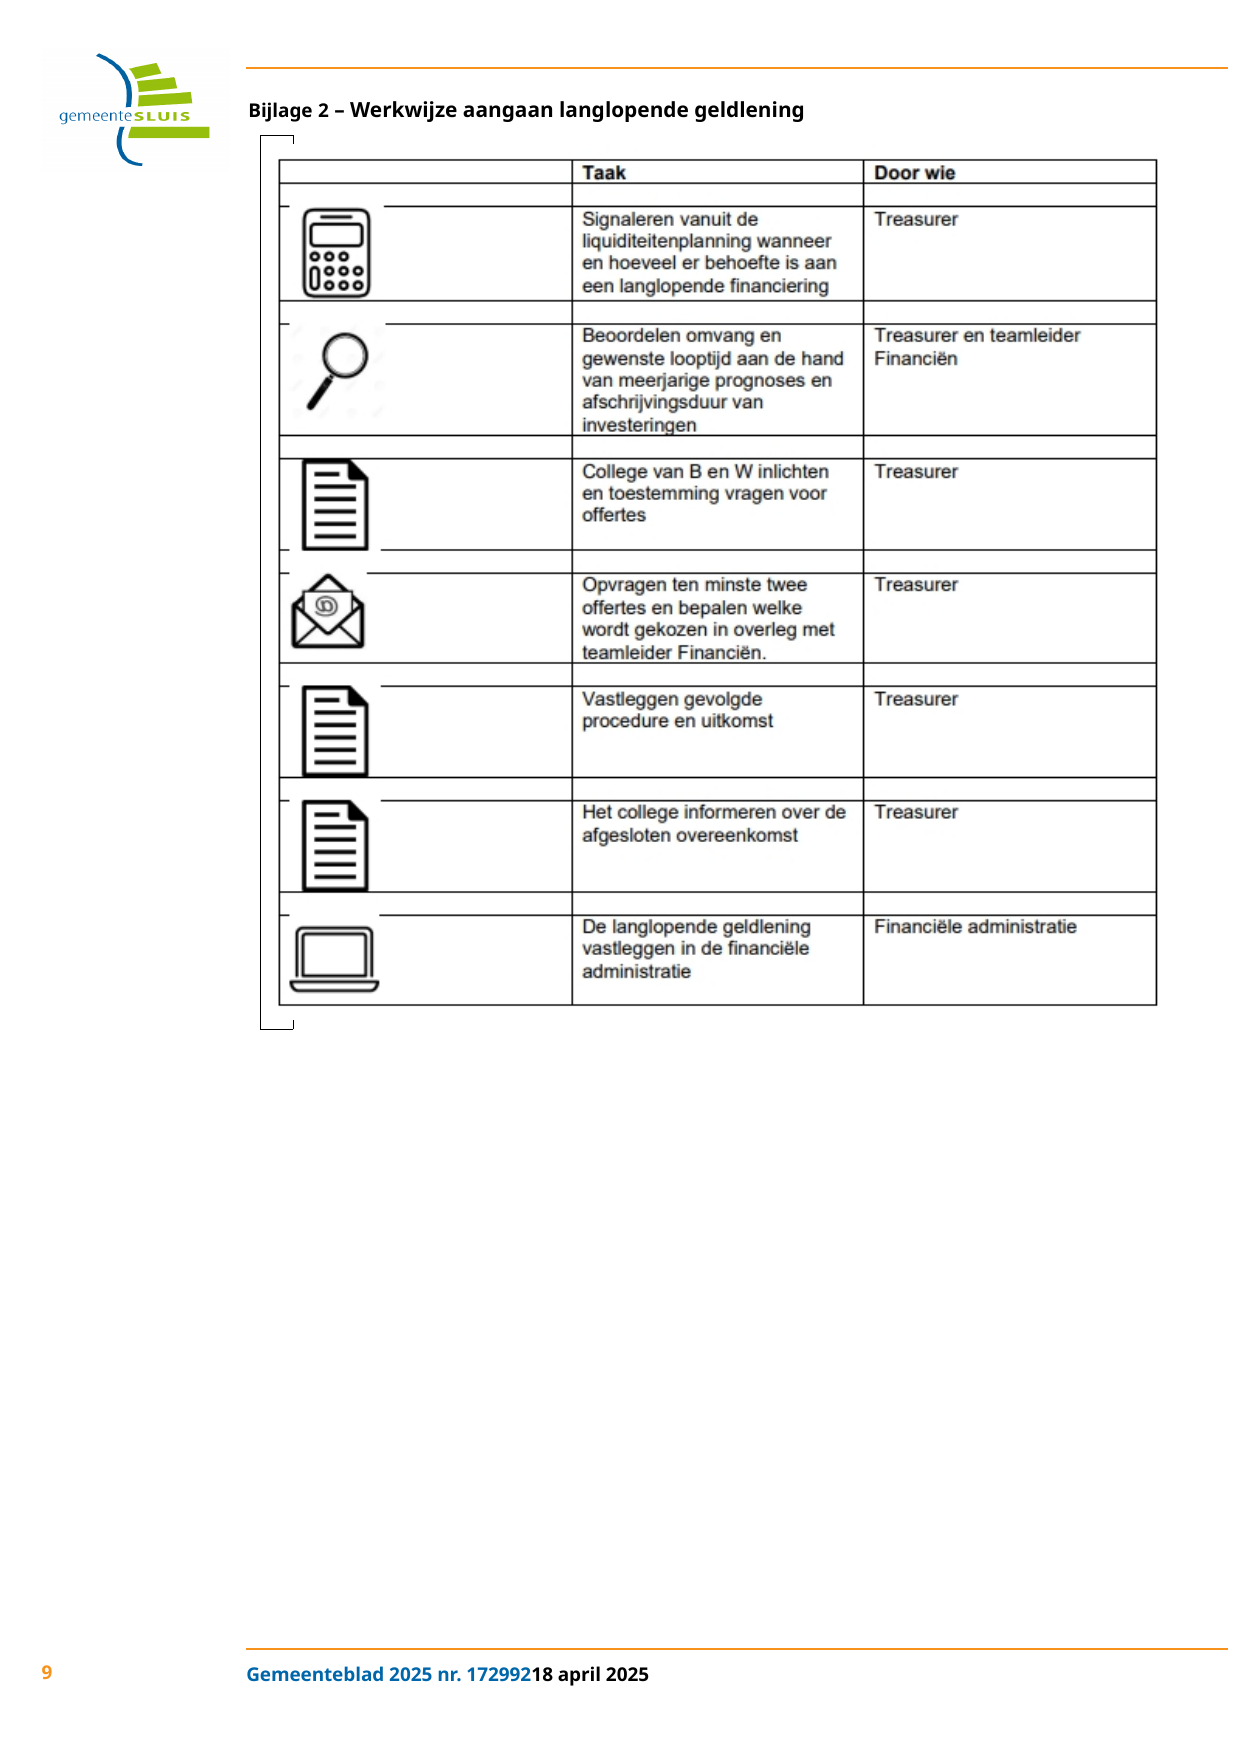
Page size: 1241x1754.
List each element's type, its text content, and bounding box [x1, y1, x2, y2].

picture [41, 47, 231, 172]
text Bijlage 2 – Werkwijze aangaan langlopende geldlening [248, 95, 1152, 123]
picture [268, 144, 1173, 1020]
